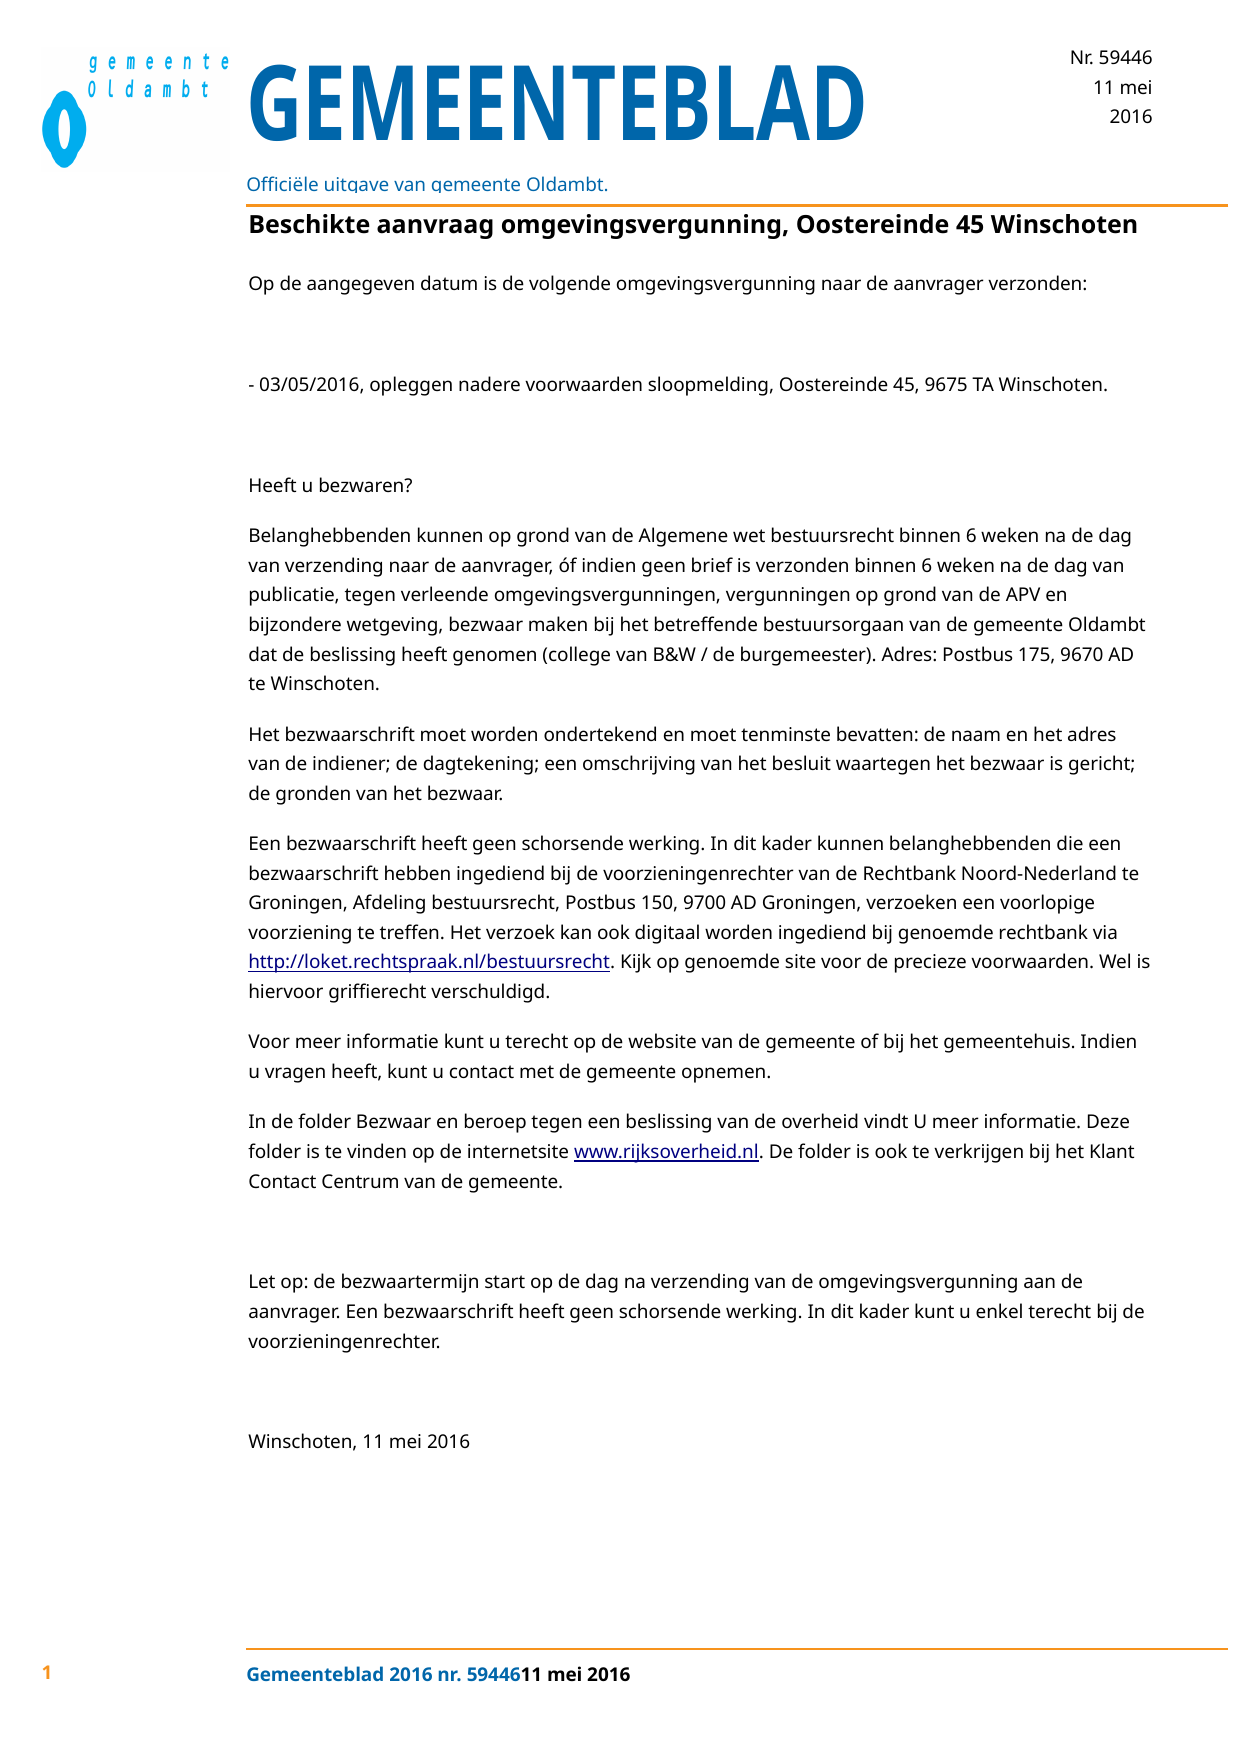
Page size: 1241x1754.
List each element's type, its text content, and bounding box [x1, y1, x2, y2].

text Belanghebbenden kunnen op grond van de Algemene wet bestuursrecht binnen 6 weken na de dag van verzending naar de aanvrager, óf indien geen brief is verzonden binnen 6 weken na de dag van publicatie, tegen verleende omgevingsvergunningen, vergunningen op grond van de APV en bijzondere wetgeving, bezwaar maken bij het betreffende bestuursorgaan van de gemeente Oldambt dat de beslissing heeft genomen (college van B&W / de burgemeester). Adres: Postbus 175, 9670 AD te Winschoten. [248, 522, 1152, 696]
picture [41, 47, 231, 172]
text Heeft u bezwaren? [248, 472, 1152, 498]
text Beschikte aanvraag omgevingsvergunning, Oostereinde 45 Winschoten [248, 207, 1152, 241]
text Let op: de bezwaartermijn start op de dag na verzending van de omgevingsvergunning aan de aanvrager. Een bezwaarschrift heeft geen schorsende werking. In dit kader kunt u enkel terecht bij de voorzieningenrechter. [248, 1269, 1152, 1353]
text In de folder Bezwaar en beroep tegen een beslissing van de overheid vindt U meer informatie. Deze folder is te vinden op de internetsite www.rijksoverheid.nl. De folder is ook te verkrijgen bij het Klant Contact Centrum van de gemeente. [248, 1109, 1152, 1193]
text - 03/05/2016, opleggen nadere voorwaarden sloopmelding, Oostereinde 45, 9675 TA Winschoten. [248, 371, 1152, 397]
text Voor meer informatie kunt u terecht op de website van de gemeente of bij het gemeentehuis. Indien u vragen heeft, kunt u contact met de gemeente opnemen. [248, 1029, 1152, 1084]
text Winschoten, 11 mei 2016 [248, 1429, 1152, 1454]
text Op de aangegeven datum is de volgende omgevingsvergunning naar de aanvrager verzonden: [248, 270, 1152, 296]
text Een bezwaarschrift heeft geen schorsende werking. In dit kader kunnen belanghebbenden die een bezwaarschrift hebben ingediend bij de voorzieningenrechter van de Rechtbank Noord-Nederland te Groningen, Afdeling bestuursrecht, Postbus 150, 9700 AD Groningen, verzoeken een voorlopige voorziening te treffen. Het verzoek kan ook digitaal worden ingediend bij genoemde rechtbank via http://loket.rechtspraak.nl/bestuursrecht. Kijk op genoemde site voor de precieze voorwaarden. Wel is hiervoor griffierecht verschuldigd. [248, 830, 1152, 1004]
text Het bezwaarschrift moet worden ondertekend en moet tenminste bevatten: de naam en het adres van de indiener; de dagtekening; een omschrijving van het besluit waartegen het bezwaar is gericht; de gronden van het bezwaar. [248, 721, 1152, 806]
